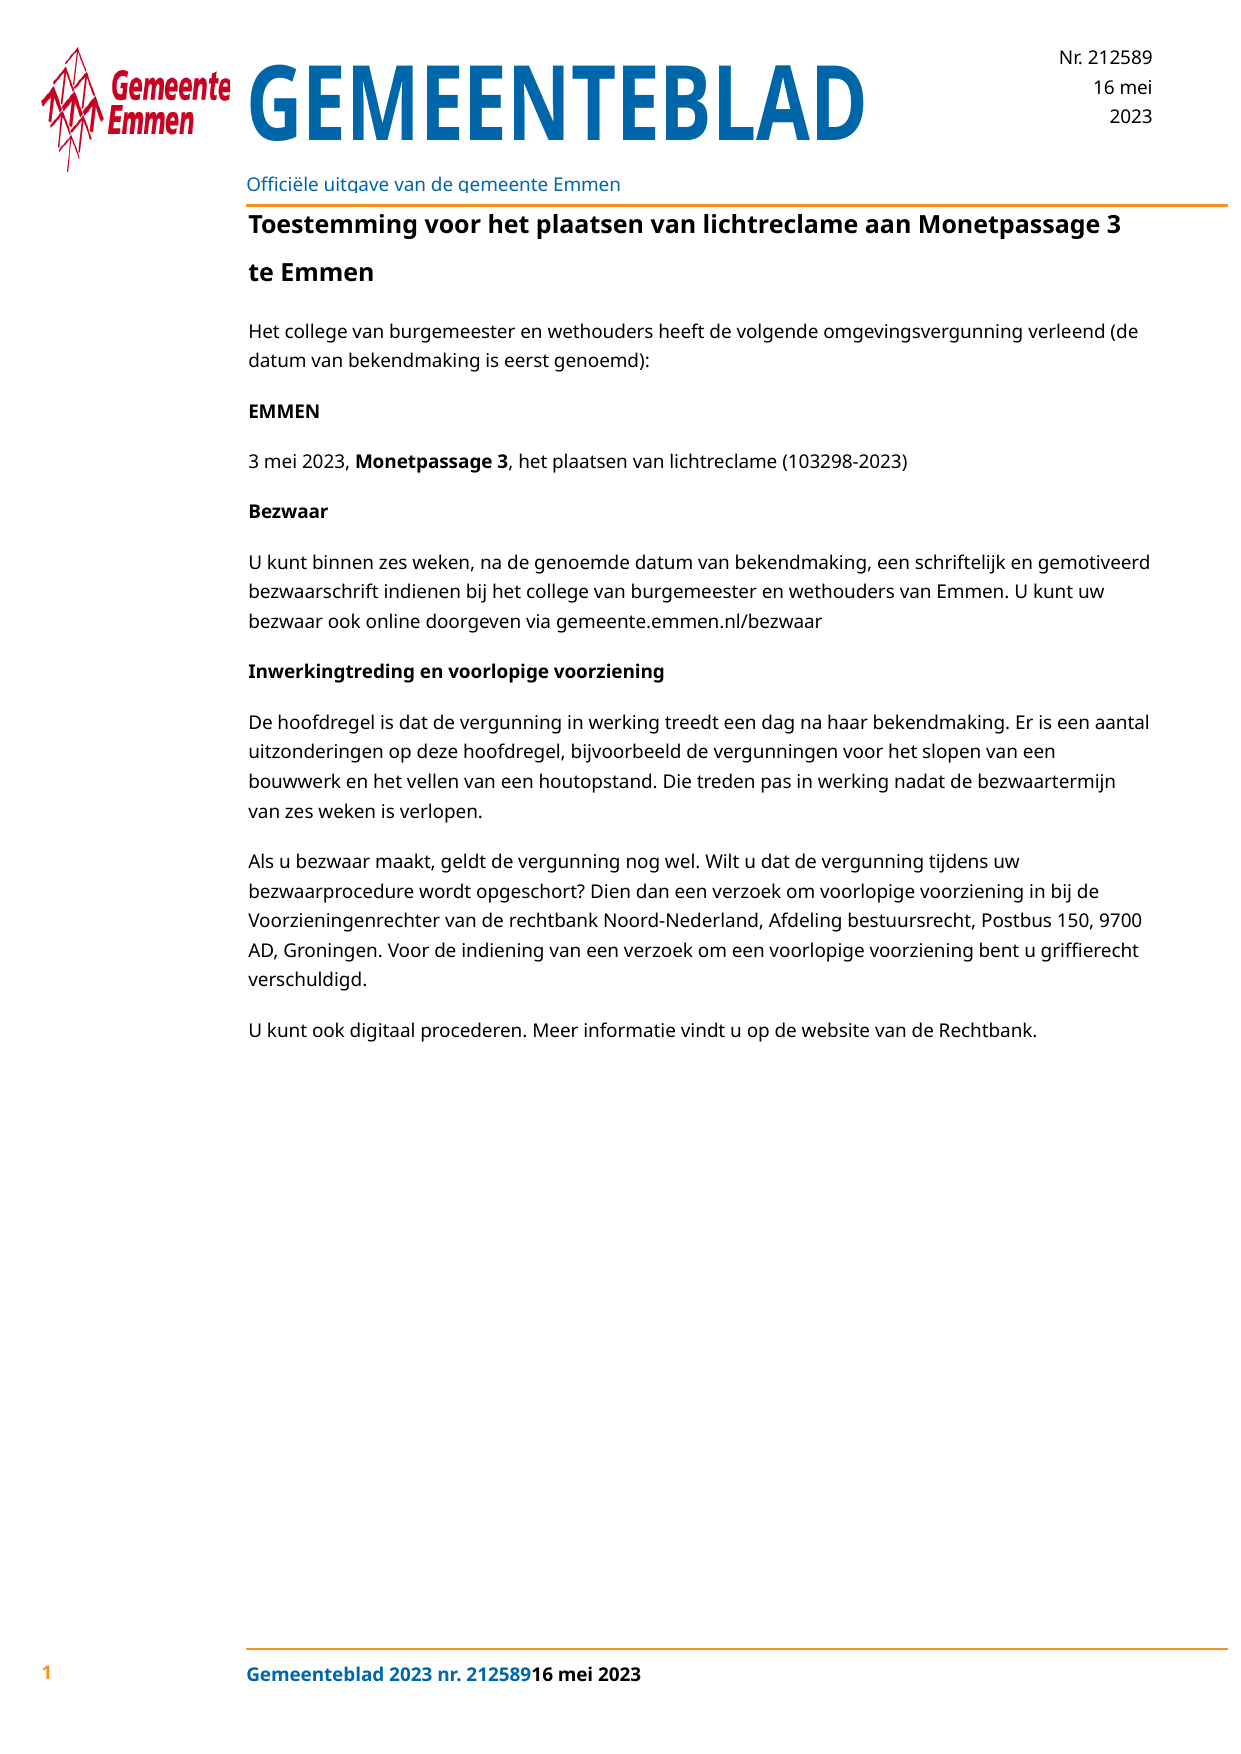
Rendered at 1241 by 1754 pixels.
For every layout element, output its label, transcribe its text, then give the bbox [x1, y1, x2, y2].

text Toestemming voor het plaatsen van lichtreclame aan Monetpassage 3 te Emmen [248, 207, 1152, 288]
text 3 mei 2023, Monetpassage 3, het plaatsen van lichtreclame (103298-2023) [248, 448, 1152, 474]
text Inwerkingtreding en voorlopige voorziening [248, 659, 1152, 684]
text Als u bezwaar maakt, geldt de vergunning nog wel. Wilt u dat de vergunning tijdens uw bezwaarprocedure wordt opgeschort? Dien dan een verzoek om voorlopige voorziening in bij de Voorzieningenrechter van de rechtbank Noord-Nederland, Afdeling bestuursrecht, Postbus 150, 9700 AD, Groningen. Voor de indiening van een verzoek om een voorlopige voorziening bent u griffierecht verschuldigd. [248, 848, 1152, 992]
text Bezwaar [248, 499, 1152, 524]
picture [41, 47, 231, 172]
text U kunt ook digitaal procederen. Meer informatie vindt u op de website van de Rechtbank. [248, 1017, 1152, 1043]
text De hoofdregel is dat de vergunning in werking treedt een dag na haar bekendmaking. Er is een aantal uitzonderingen op deze hoofdregel, bijvoorbeeld de vergunningen voor het slopen van een bouwwerk en het vellen van een houtopstand. Die treden pas in werking nadat de bezwaartermijn van zes weken is verlopen. [248, 709, 1152, 824]
text U kunt binnen zes weken, na de genoemde datum van bekendmaking, een schriftelijk en gemotiveerd bezwaarschrift indienen bij het college van burgemeester en wethouders van Emmen. U kunt uw bezwaar ook online doorgeven via gemeente.emmen.nl/bezwaar [248, 549, 1152, 634]
text Het college van burgemeester en wethouders heeft de volgende omgevingsvergunning verleend (de datum van bekendmaking is eerst genoemd): [248, 318, 1152, 373]
text EMMEN [248, 398, 1152, 424]
